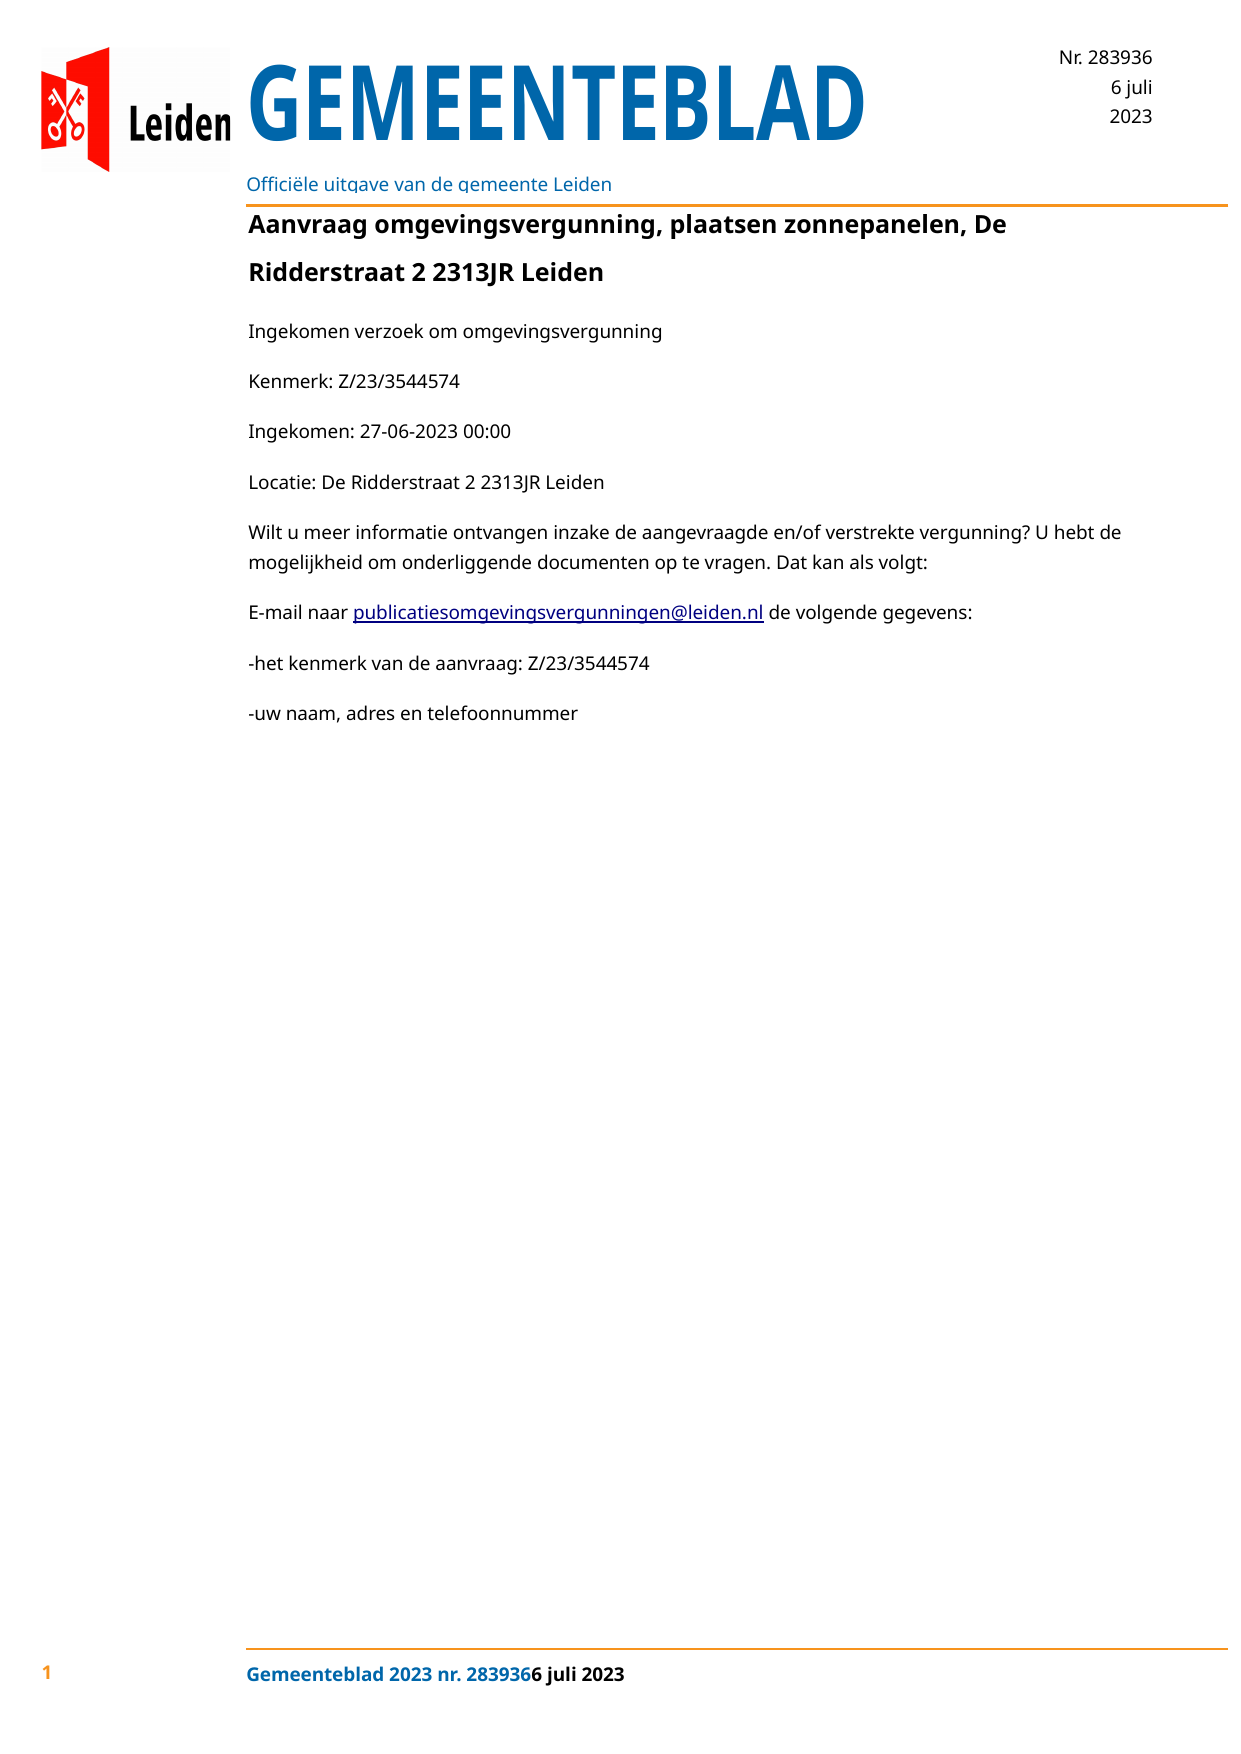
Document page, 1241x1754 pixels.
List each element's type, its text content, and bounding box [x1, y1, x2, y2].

picture [41, 47, 231, 172]
text Aanvraag omgevingsvergunning, plaatsen zonnepanelen, De Ridderstraat 2 2313JR Leiden [248, 207, 1152, 288]
text Ingekomen verzoek om omgevingsvergunning [248, 318, 1152, 344]
text E-mail naar publicatiesomgevingsvergunningen@leiden.nl de volgende gegevens: [248, 599, 1152, 625]
text Locatie: De Ridderstraat 2 2313JR Leiden [248, 469, 1152, 495]
text Wilt u meer informatie ontvangen inzake de aangevraagde en/of verstrekte vergunning? U hebt de mogelijkheid om onderliggende documenten op te vragen. Dat kan als volgt: [248, 519, 1152, 575]
text Ingekomen: 27-06-2023 00:00 [248, 419, 1152, 444]
text -uw naam, adres en telefoonnummer [248, 700, 1152, 726]
text -het kenmerk van de aanvraag: Z/23/3544574 [248, 650, 1152, 676]
text Kenmerk: Z/23/3544574 [248, 368, 1152, 394]
